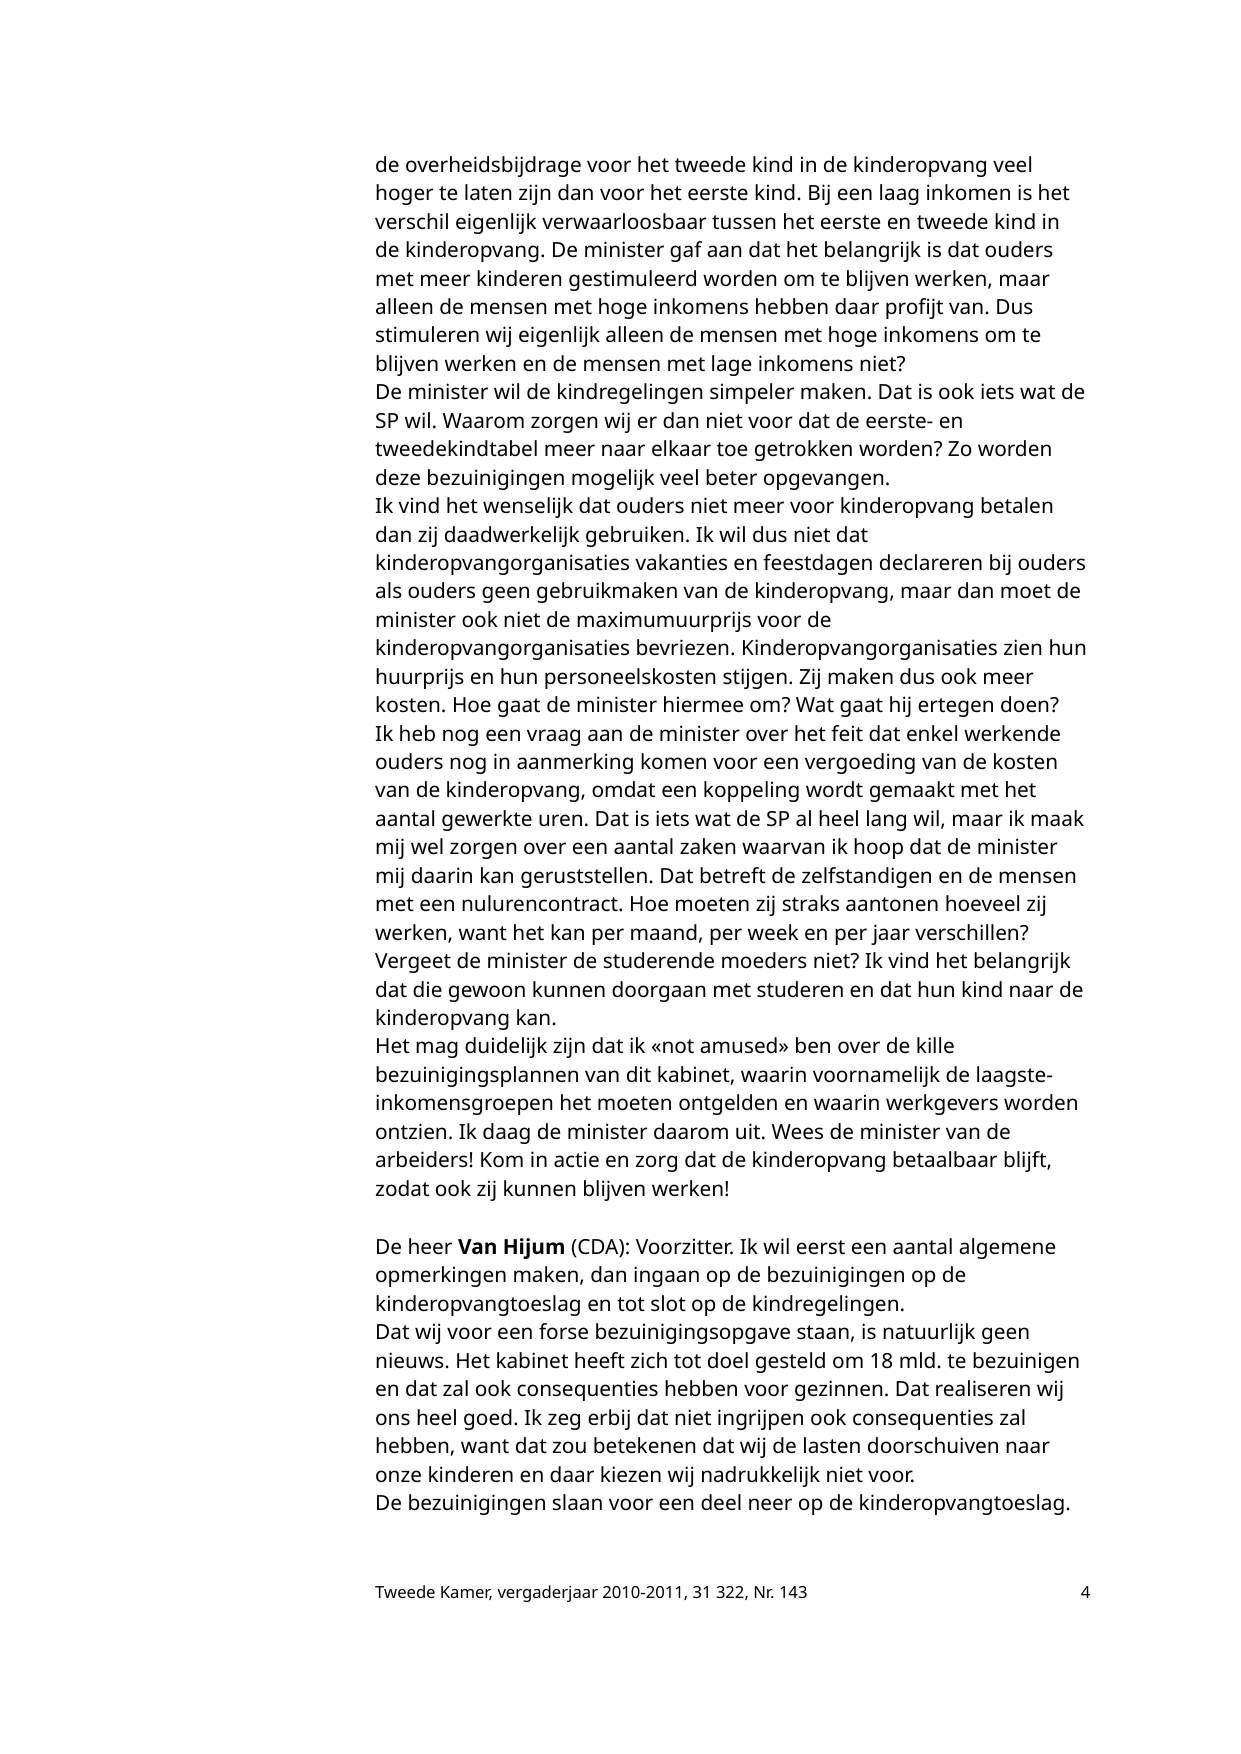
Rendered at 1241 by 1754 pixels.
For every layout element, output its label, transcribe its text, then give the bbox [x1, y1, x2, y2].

text Het mag duidelijk zijn dat ik «not amused» ben over de kille bezuinigingsplannen van dit kabinet, waarin voornamelijk de laagste-inkomensgroepen het moeten ontgelden en waarin werkgevers worden ontzien. Ik daag de minister daarom uit. Wees de minister van de arbeiders! Kom in actie en zorg dat de kinderopvang betaalbaar blijft, zodat ook zij kunnen blijven werken! [375, 1032, 1090, 1202]
text Ik vind het wenselijk dat ouders niet meer voor kinderopvang betalen dan zij daadwerkelijk gebruiken. Ik wil dus niet dat kinderopvangorganisaties vakanties en feestdagen declareren bij ouders als ouders geen gebruikmaken van de kinderopvang, maar dan moet de minister ook niet de maximumuurprijs voor de kinderopvangorganisaties bevriezen. Kinderopvangorganisaties zien hun huurprijs en hun personeelskosten stijgen. Zij maken dus ook meer kosten. Hoe gaat de minister hiermee om? Wat gaat hij ertegen doen? [375, 491, 1090, 719]
text de overheidsbijdrage voor het tweede kind in de kinderopvang veel hoger te laten zijn dan voor het eerste kind. Bij een laag inkomen is het verschil eigenlijk verwaarloosbaar tussen het eerste en tweede kind in de kinderopvang. De minister gaf aan dat het belangrijk is dat ouders met meer kinderen gestimuleerd worden om te blijven werken, maar alleen de mensen met hoge inkomens hebben daar profijt van. Dus stimuleren wij eigenlijk alleen de mensen met hoge inkomens om te blijven werken en de mensen met lage inkomens niet? [375, 150, 1090, 377]
text De bezuinigingen slaan voor een deel neer op de kinderopvangtoeslag. [375, 1488, 1090, 1517]
text Dat wij voor een forse bezuinigingsopgave staan, is natuurlijk geen nieuws. Het kabinet heeft zich tot doel gesteld om 18 mld. te bezuinigen en dat zal ook consequenties hebben voor gezinnen. Dat realiseren wij ons heel goed. Ik zeg erbij dat niet ingrijpen ook consequenties zal hebben, want dat zou betekenen dat wij de lasten doorschuiven naar onze kinderen en daar kiezen wij nadrukkelijk niet voor. [375, 1317, 1090, 1488]
text Ik heb nog een vraag aan de minister over het feit dat enkel werkende ouders nog in aanmerking komen voor een vergoeding van de kosten van de kinderopvang, omdat een koppeling wordt gemaakt met het aantal gewerkte uren. Dat is iets wat de SP al heel lang wil, maar ik maak mij wel zorgen over een aantal zaken waarvan ik hoop dat de minister mij daarin kan geruststellen. Dat betreft de zelfstandigen en de mensen met een nulurencontract. Hoe moeten zij straks aantonen hoeveel zij werken, want het kan per maand, per week en per jaar verschillen? Vergeet de minister de studerende moeders niet? Ik vind het belangrijk dat die gewoon kunnen doorgaan met studeren en dat hun kind naar de kinderopvang kan. [375, 719, 1090, 1032]
text De heer Van Hijum (CDA): Voorzitter. Ik wil eerst een aantal algemene opmerkingen maken, dan ingaan op de bezuinigingen op de kinderopvangtoeslag en tot slot op de kindregelingen. [375, 1232, 1090, 1317]
text De minister wil de kindregelingen simpeler maken. Dat is ook iets wat de SP wil. Waarom zorgen wij er dan niet voor dat de eerste- en tweedekindtabel meer naar elkaar toe getrokken worden? Zo worden deze bezuinigingen mogelijk veel beter opgevangen. [375, 377, 1090, 491]
